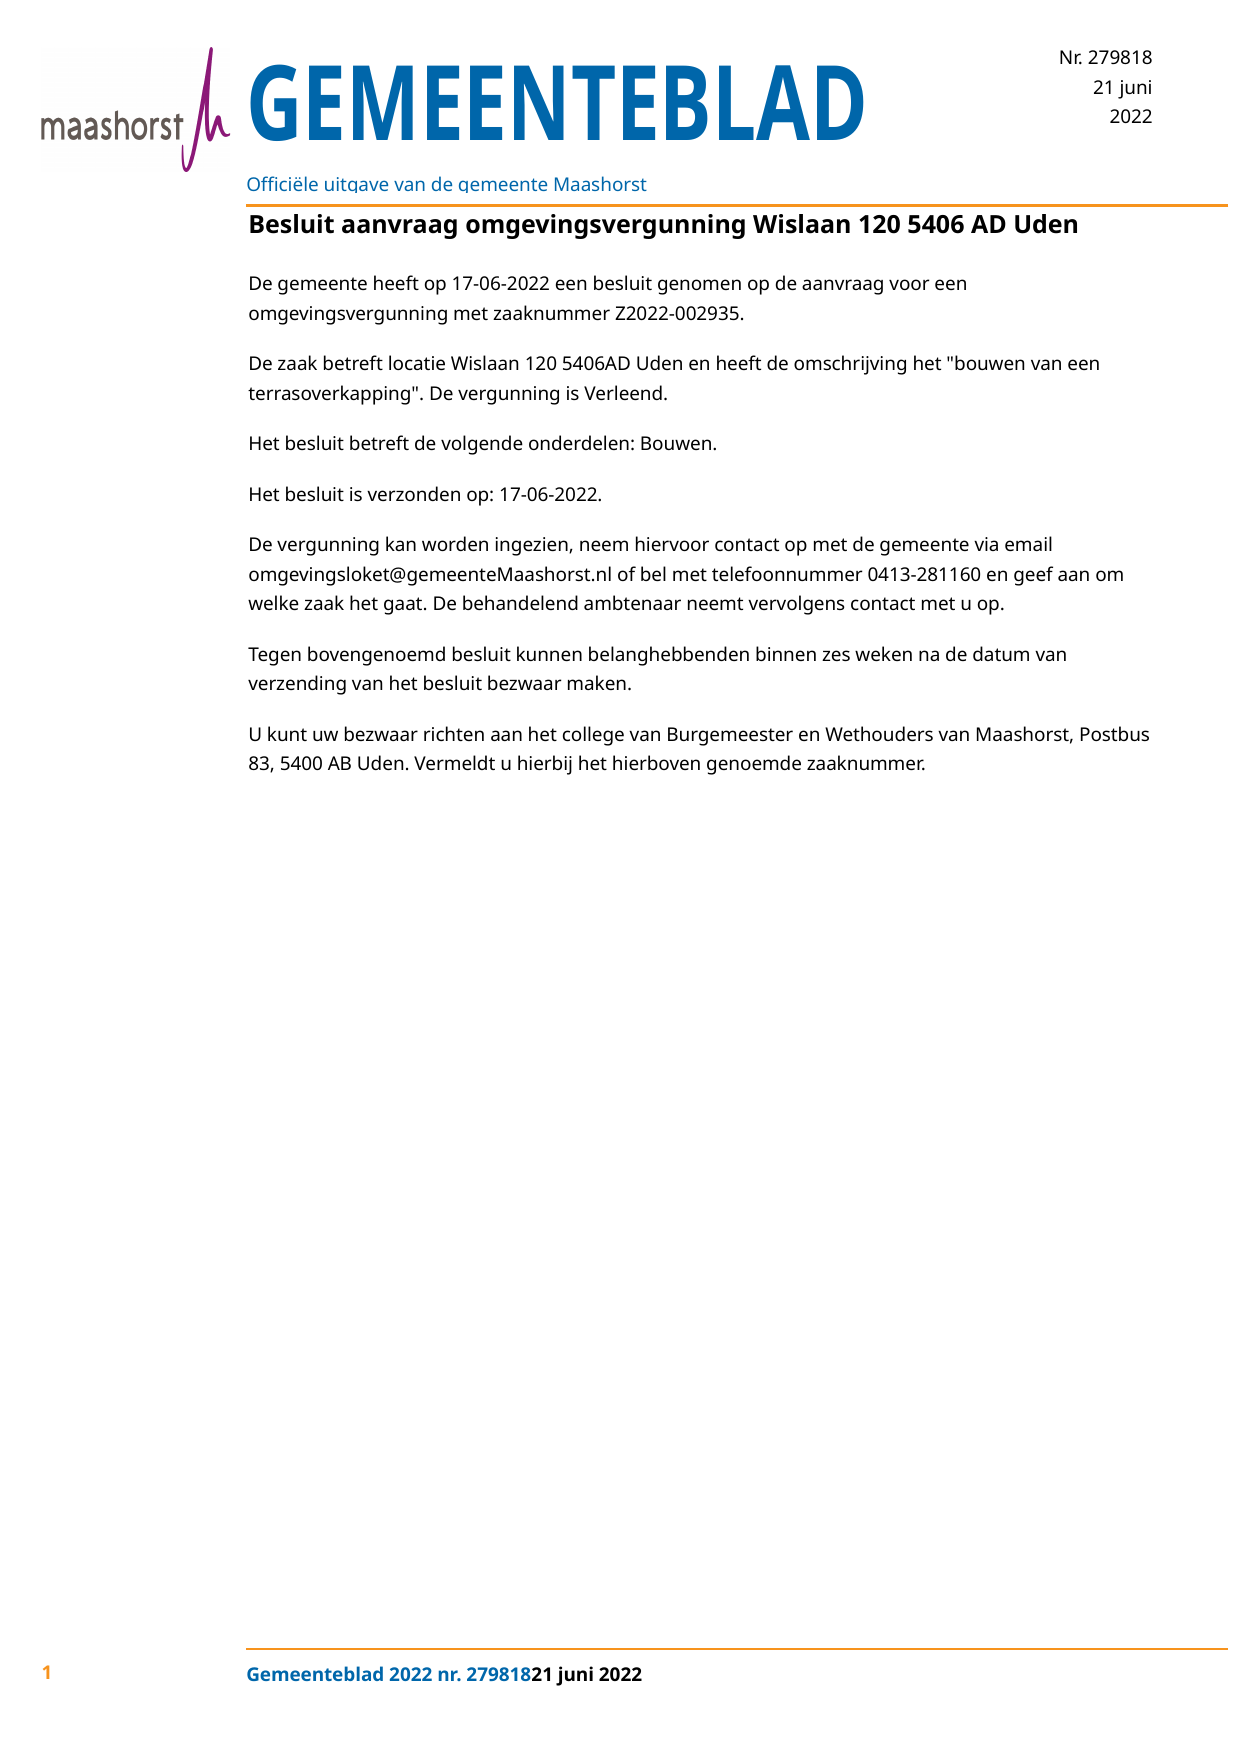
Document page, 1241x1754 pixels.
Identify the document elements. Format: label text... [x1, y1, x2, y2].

text De zaak betreft locatie Wislaan 120 5406AD Uden en heeft de omschrijving het "bouwen van een terrasoverkapping". De vergunning is Verleend. [248, 350, 1152, 406]
text De vergunning kan worden ingezien, neem hiervoor contact op met de gemeente via email omgevingsloket@gemeenteMaashorst.nl of bel met telefoonnummer 0413-281160 en geef aan om welke zaak het gaat. De behandelend ambtenaar neemt vervolgens contact met u op. [248, 531, 1152, 616]
picture [41, 47, 231, 172]
text Het besluit betreft de volgende onderdelen: Bouwen. [248, 430, 1152, 456]
text Besluit aanvraag omgevingsvergunning Wislaan 120 5406 AD Uden [248, 207, 1152, 241]
text Tegen bovengenoemd besluit kunnen belanghebbenden binnen zes weken na de datum van verzending van het besluit bezwaar maken. [248, 641, 1152, 696]
text Het besluit is verzonden op: 17-06-2022. [248, 481, 1152, 506]
text U kunt uw bezwaar richten aan het college van Burgemeester en Wethouders van Maashorst, Postbus 83, 5400 AB Uden. Vermeldt u hierbij het hierboven genoemde zaaknummer. [248, 721, 1152, 776]
text De gemeente heeft op 17-06-2022 een besluit genomen op de aanvraag voor een omgevingsvergunning met zaaknummer Z2022-002935. [248, 270, 1152, 326]
